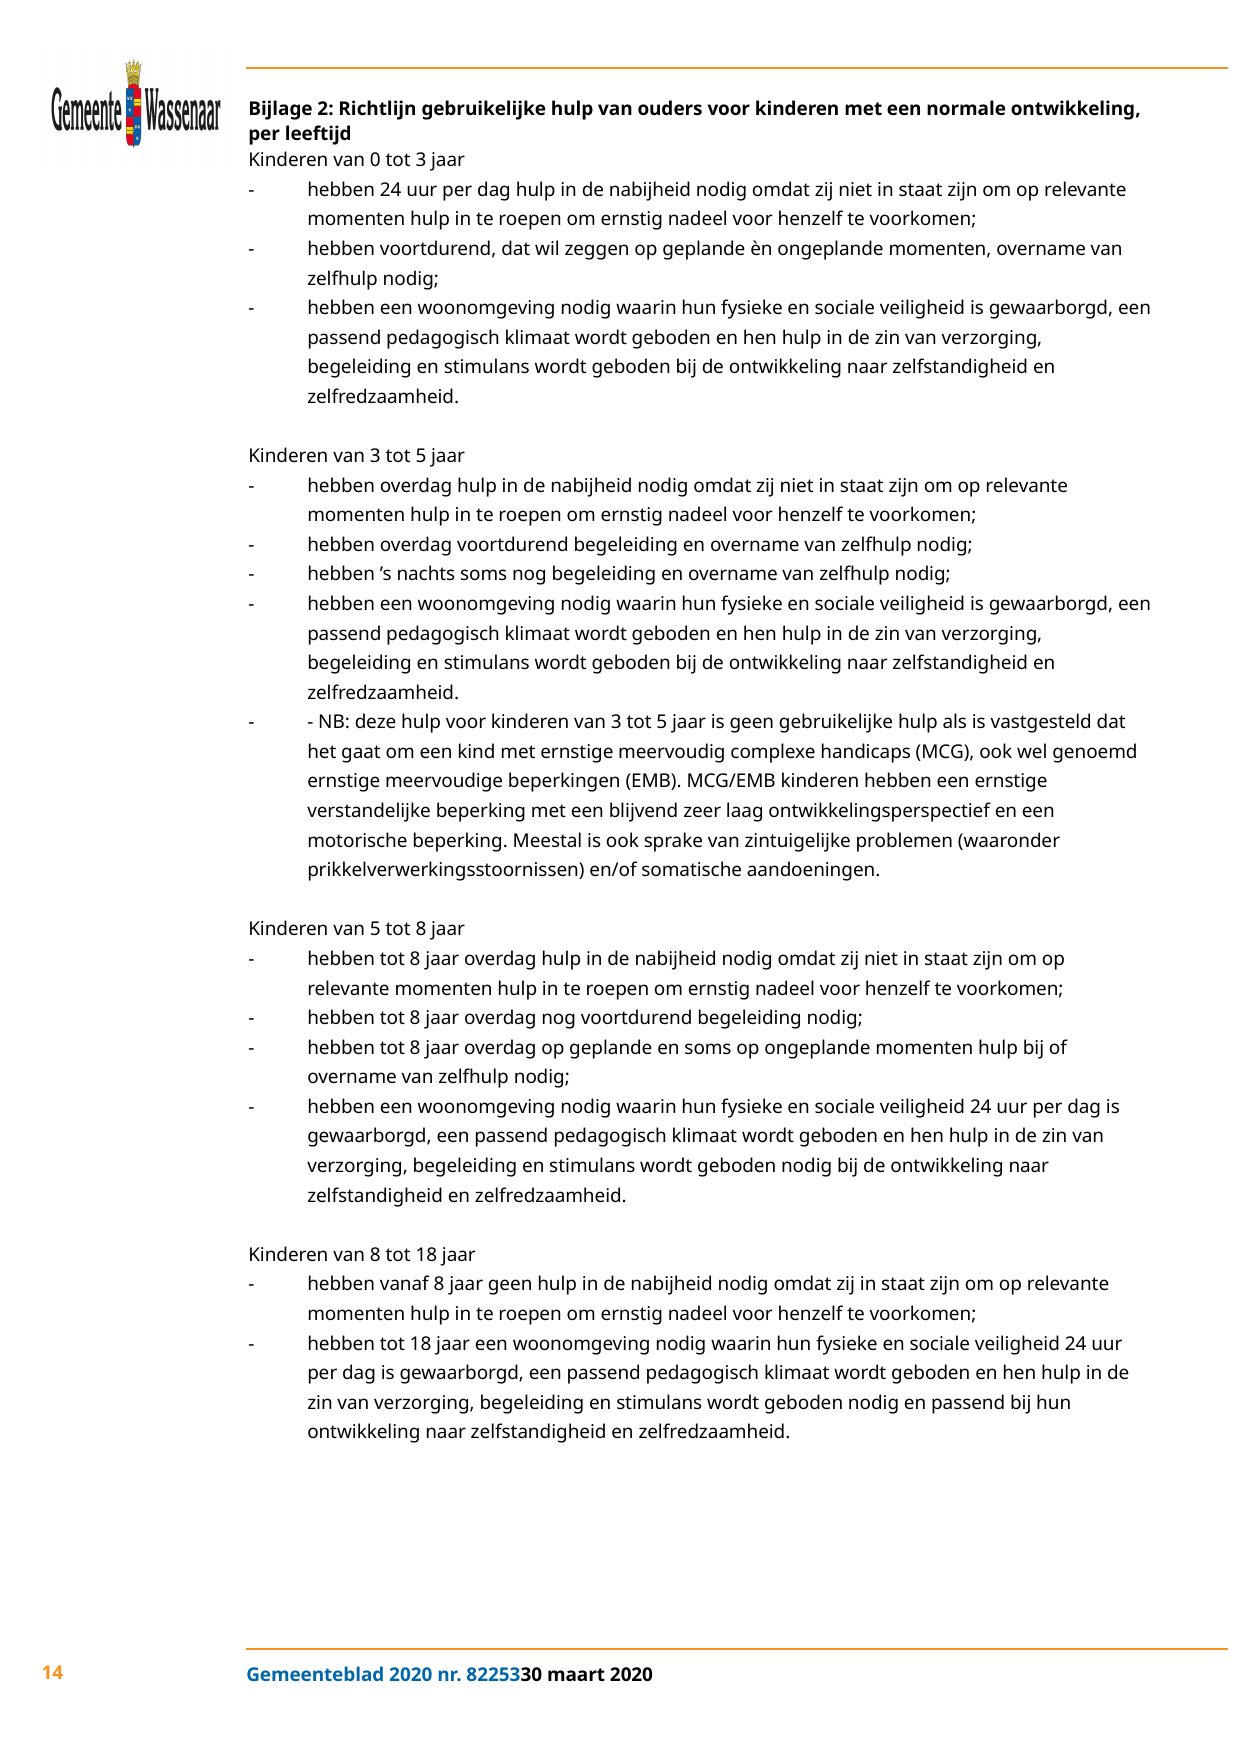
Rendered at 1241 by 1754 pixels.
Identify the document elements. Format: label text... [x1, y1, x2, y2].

list hebben tot 18 jaar een woonomgeving nodig waarin hun fysieke en sociale veiligheid 24 uur per dag is gewaarborgd, een passend pedagogisch klimaat wordt geboden en hen hulp in de zin van verzorging, begeleiding en stimulans wordt geboden nodig en passend bij hun ontwikkeling naar zelfstandigheid en zelfredzaamheid. [248, 1330, 1152, 1444]
text Kinderen van 5 tot 8 jaar [248, 916, 1152, 941]
text Kinderen van 0 tot 3 jaar [248, 146, 1152, 172]
list hebben tot 8 jaar overdag hulp in de nabijheid nodig omdat zij niet in staat zijn om op relevante momenten hulp in te roepen om ernstig nadeel voor henzelf te voorkomen; [248, 945, 1152, 1000]
list hebben tot 8 jaar overdag nog voortdurend begeleiding nodig; [248, 1004, 1152, 1030]
list hebben 24 uur per dag hulp in de nabijheid nodig omdat zij niet in staat zijn om op relevante momenten hulp in te roepen om ernstig nadeel voor henzelf te voorkomen; [248, 176, 1152, 231]
list hebben overdag voortdurend begeleiding en overname van zelfhulp nodig; [248, 531, 1152, 557]
list hebben tot 8 jaar overdag op geplande en soms op ongeplande momenten hulp bij of overname van zelfhulp nodig; [248, 1034, 1152, 1089]
text Bijlage 2: Richtlijn gebruikelijke hulp van ouders voor kinderen met een normale ontwikkeling, per leeftijd [248, 95, 1152, 146]
list hebben een woonomgeving nodig waarin hun fysieke en sociale veiligheid is gewaarborgd, een passend pedagogisch klimaat wordt geboden en hen hulp in de zin van verzorging, begeleiding en stimulans wordt geboden bij de ontwikkeling naar zelfstandigheid en zelfredzaamheid. [248, 294, 1152, 409]
text Kinderen van 3 tot 5 jaar [248, 442, 1152, 468]
list hebben vanaf 8 jaar geen hulp in de nabijheid nodig omdat zij in staat zijn om op relevante momenten hulp in te roepen om ernstig nadeel voor henzelf te voorkomen; [248, 1271, 1152, 1326]
list hebben overdag hulp in de nabijheid nodig omdat zij niet in staat zijn om op relevante momenten hulp in te roepen om ernstig nadeel voor henzelf te voorkomen; [248, 472, 1152, 527]
text Kinderen van 8 tot 18 jaar [248, 1241, 1152, 1267]
list hebben voortdurend, dat wil zeggen op geplande èn ongeplande momenten, overname van zelfhulp nodig; [248, 235, 1152, 290]
list hebben een woonomgeving nodig waarin hun fysieke en sociale veiligheid is gewaarborgd, een passend pedagogisch klimaat wordt geboden en hen hulp in de zin van verzorging, begeleiding en stimulans wordt geboden bij de ontwikkeling naar zelfstandigheid en zelfredzaamheid. [248, 590, 1152, 704]
list - NB: deze hulp voor kinderen van 3 tot 5 jaar is geen gebruikelijke hulp als is vastgesteld dat het gaat om een kind met ernstige meervoudig complexe handicaps (MCG), ook wel genoemd ernstige meervoudige beperkingen (EMB). MCG/EMB kinderen hebben een ernstige verstandelijke beperking met een blijvend zeer laag ontwikkelingsperspectief en een motorische beperking. Meestal is ook sprake van zintuigelijke problemen (waaronder prikkelverwerkingsstoornissen) en/of somatische aandoeningen. [248, 708, 1152, 882]
list hebben een woonomgeving nodig waarin hun fysieke en sociale veiligheid 24 uur per dag is gewaarborgd, een passend pedagogisch klimaat wordt geboden en hen hulp in de zin van verzorging, begeleiding en stimulans wordt geboden nodig bij de ontwikkeling naar zelfstandigheid en zelfredzaamheid. [248, 1093, 1152, 1207]
list hebben ’s nachts soms nog begeleiding en overname van zelfhulp nodig; [248, 561, 1152, 586]
picture [41, 47, 231, 172]
